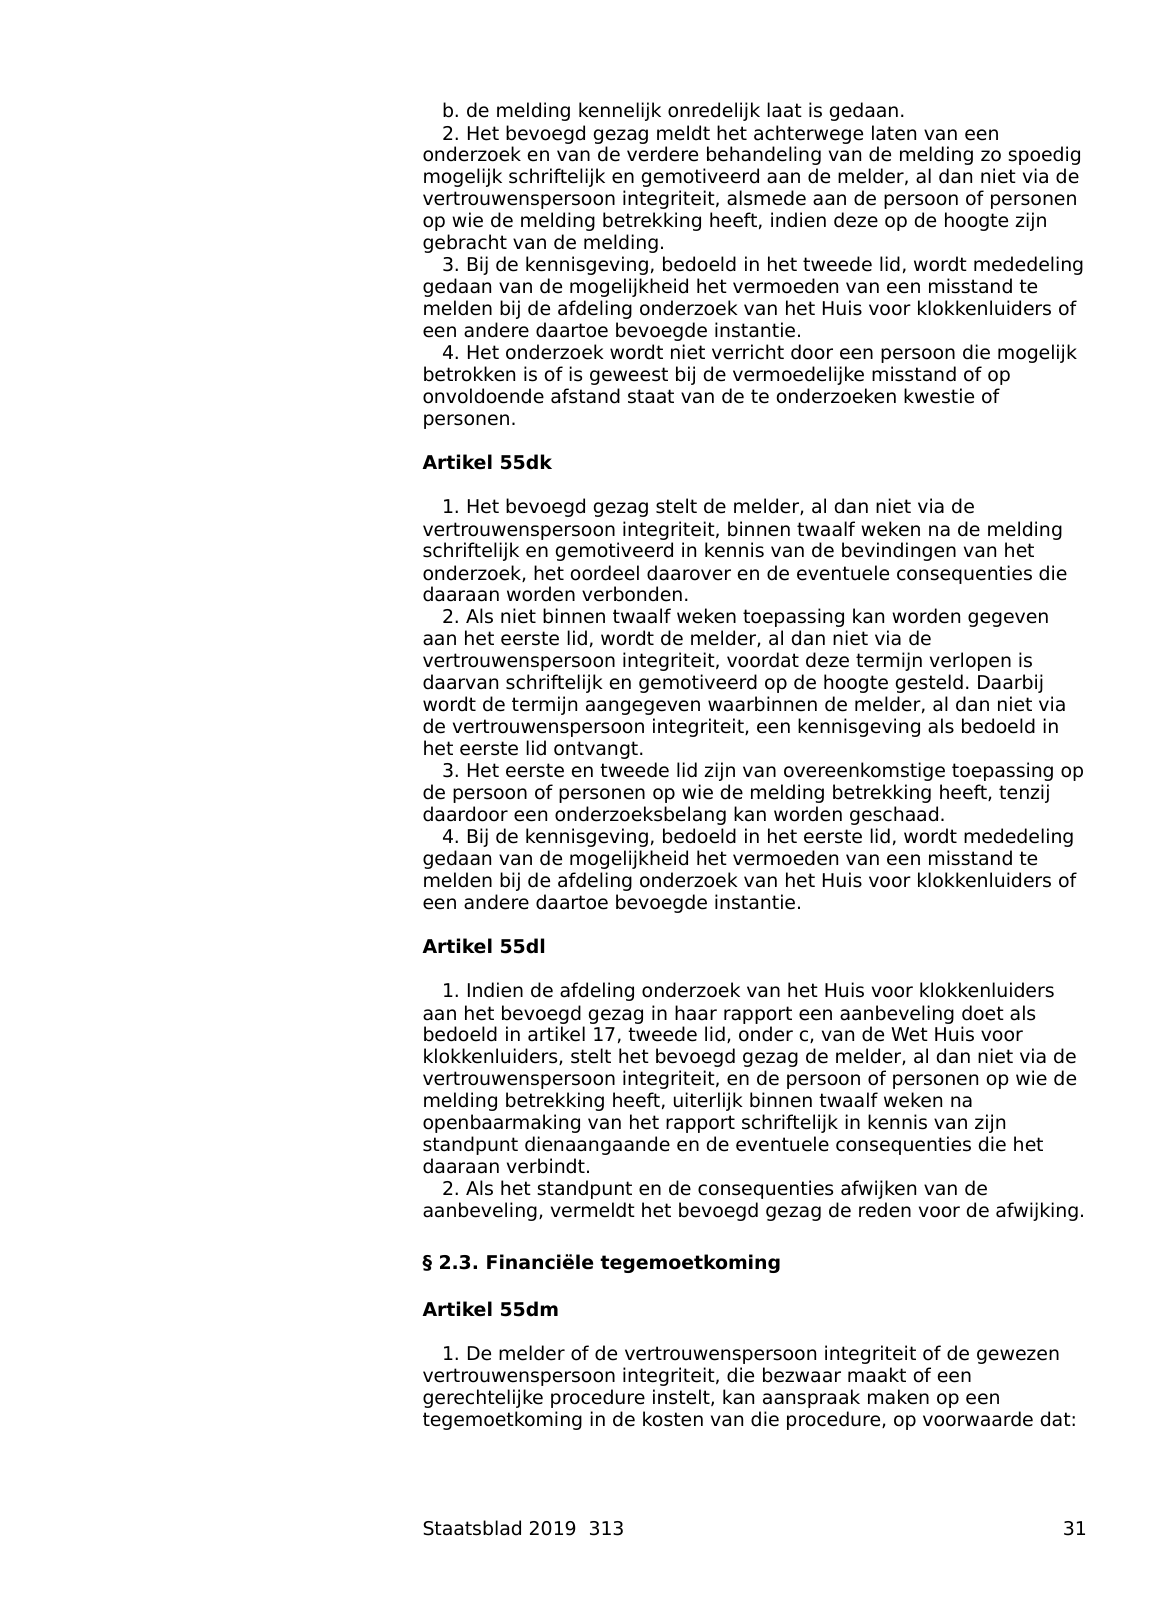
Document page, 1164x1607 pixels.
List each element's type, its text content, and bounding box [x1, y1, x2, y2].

subtitle Artikel 55dk [422, 452, 1087, 474]
text 1. De melder of de vertrouwenspersoon integriteit of de gewezen vertrouwenspersoon integriteit, die bezwaar maakt of een gerechtelijke procedure instelt, kan aanspraak maken op een tegemoetkoming in de kosten van die procedure, op voorwaarde dat: [422, 1343, 1087, 1431]
text 1. Indien de afdeling onderzoek van het Huis voor klokkenluiders aan het bevoegd gezag in haar rapport een aanbeveling doet als bedoeld in artikel 17, tweede lid, onder c, van de Wet Huis voor klokkenluiders, stelt het bevoegd gezag de melder, al dan niet via de vertrouwenspersoon integriteit, en de persoon of personen op wie de melding betrekking heeft, uiterlijk binnen twaalf weken na openbaarmaking van het rapport schriftelijk in kennis van zijn standpunt dienaangaande en de eventuele consequenties die het daaraan verbindt. [422, 980, 1087, 1178]
subtitle Artikel 55dl [422, 936, 1087, 958]
text 2. Als niet binnen twaalf weken toepassing kan worden gegeven aan het eerste lid, wordt de melder, al dan niet via de vertrouwenspersoon integriteit, voordat deze termijn verlopen is daarvan schriftelijk en gemotiveerd op de hoogte gesteld. Daarbij wordt de termijn aangegeven waarbinnen de melder, al dan niet via de vertrouwenspersoon integriteit, een kennisgeving als bedoeld in het eerste lid ontvangt. [422, 606, 1087, 760]
subtitle § 2.3. Financiële tegemoetkoming [422, 1252, 1087, 1274]
text 3. Het eerste en tweede lid zijn van overeenkomstige toepassing op de persoon of personen op wie de melding betrekking heeft, tenzij daardoor een onderzoeksbelang kan worden geschaad. [422, 760, 1087, 826]
text b. de melding kennelijk onredelijk laat is gedaan. [422, 100, 1087, 122]
text 1. Het bevoegd gezag stelt de melder, al dan niet via de vertrouwenspersoon integriteit, binnen twaalf weken na de melding schriftelijk en gemotiveerd in kennis van de bevindingen van het onderzoek, het oordeel daarover en de eventuele consequenties die daaraan worden verbonden. [422, 496, 1087, 606]
text 3. Bij de kennisgeving, bedoeld in het tweede lid, wordt mededeling gedaan van de mogelijkheid het vermoeden van een misstand te melden bij de afdeling onderzoek van het Huis voor klokkenluiders of een andere daartoe bevoegde instantie. [422, 254, 1087, 342]
text 2. Als het standpunt en de consequenties afwijken van de aanbeveling, vermeldt het bevoegd gezag de reden voor de afwijking. [422, 1178, 1087, 1222]
text 4. Het onderzoek wordt niet verricht door een persoon die mogelijk betrokken is of is geweest bij de vermoedelijke misstand of op onvoldoende afstand staat van de te onderzoeken kwestie of personen. [422, 342, 1087, 430]
text 2. Het bevoegd gezag meldt het achterwege laten van een onderzoek en van de verdere behandeling van de melding zo spoedig mogelijk schriftelijk en gemotiveerd aan de melder, al dan niet via de vertrouwenspersoon integriteit, alsmede aan de persoon of personen op wie de melding betrekking heeft, indien deze op de hoogte zijn gebracht van de melding. [422, 122, 1087, 254]
subtitle Artikel 55dm [422, 1299, 1087, 1321]
text 4. Bij de kennisgeving, bedoeld in het eerste lid, wordt mededeling gedaan van de mogelijkheid het vermoeden van een misstand te melden bij de afdeling onderzoek van het Huis voor klokkenluiders of een andere daartoe bevoegde instantie. [422, 826, 1087, 914]
